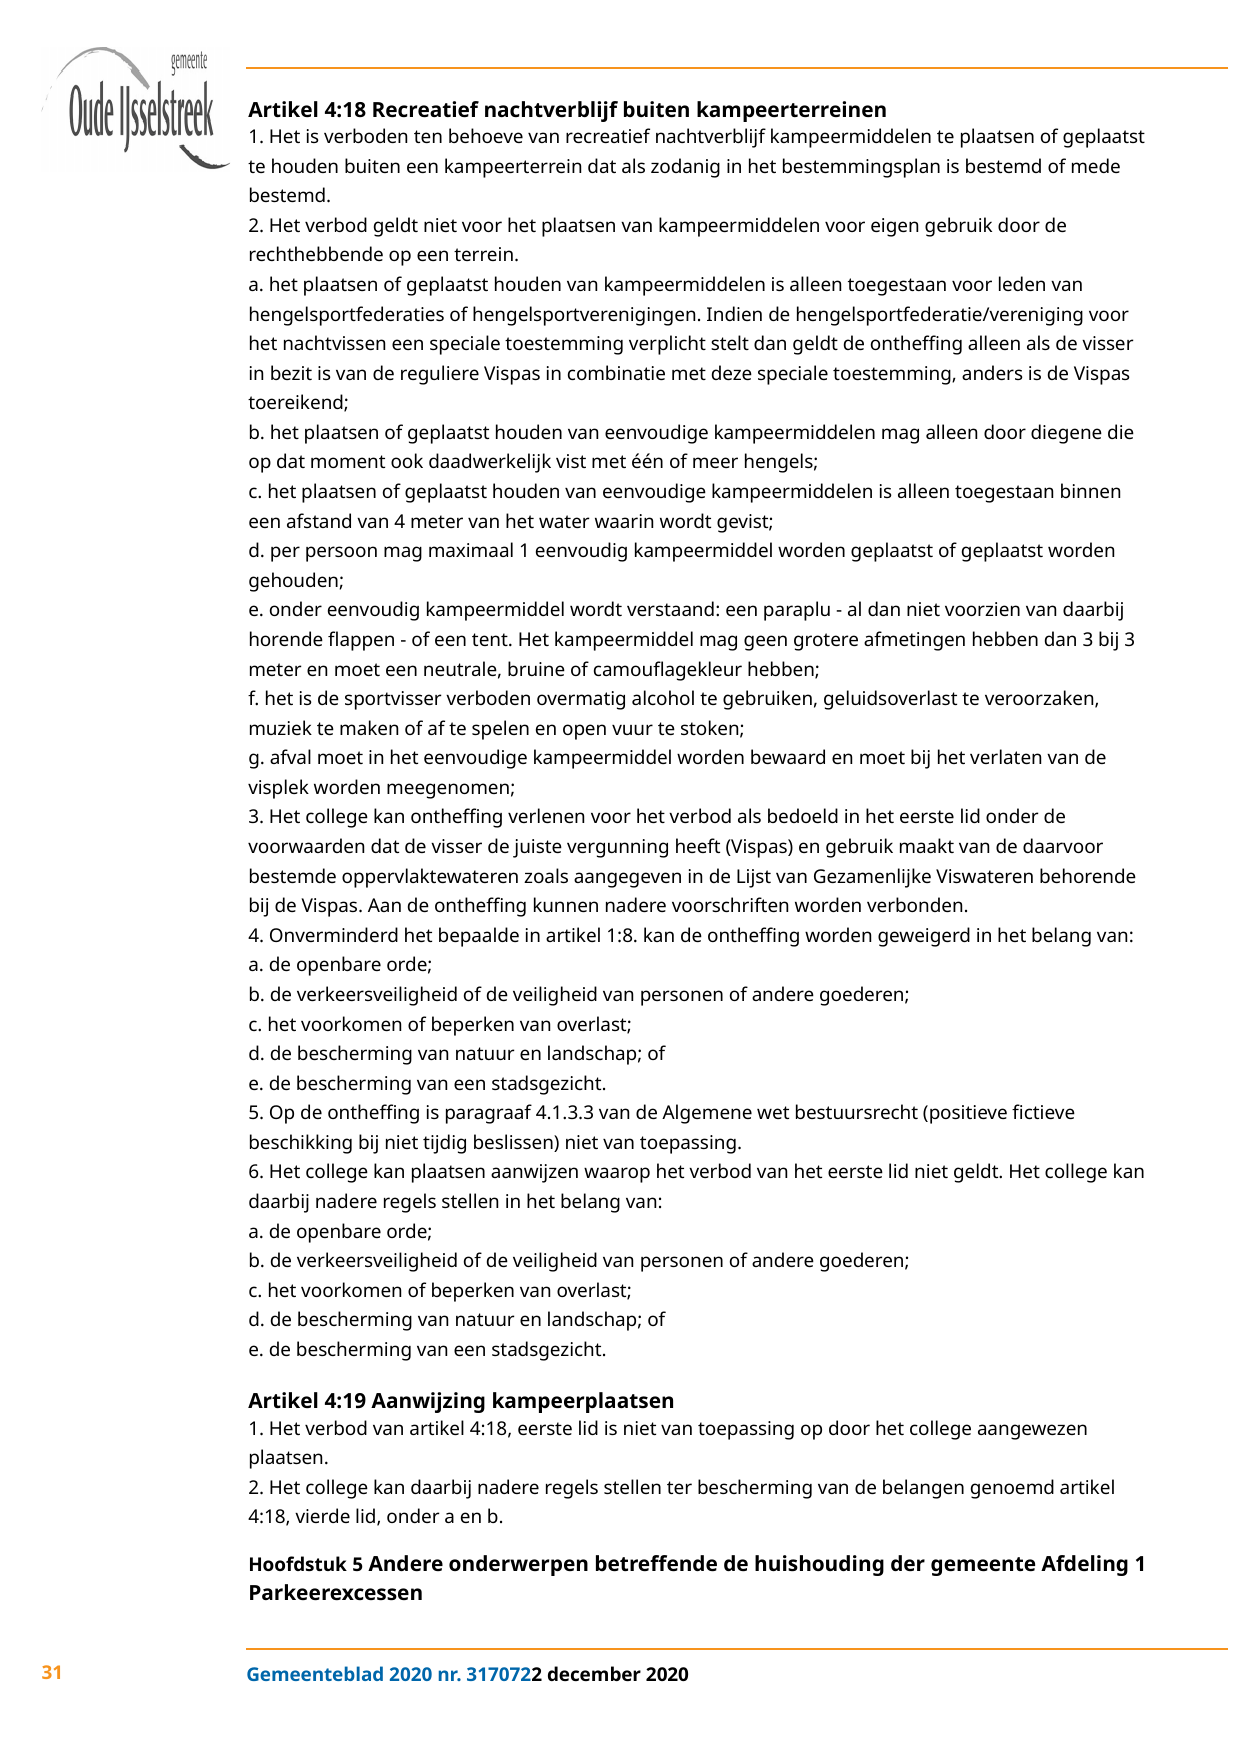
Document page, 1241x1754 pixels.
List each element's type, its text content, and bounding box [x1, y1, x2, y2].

text 1. Het is verboden ten behoeve van recreatief nachtverblijf kampeermiddelen te plaatsen of geplaatst te houden buiten een kampeerterrein dat als zodanig in het bestemmingsplan is bestemd of mede bestemd. [248, 123, 1152, 208]
text g. afval moet in het eenvoudige kampeermiddel worden bewaard en moet bij het verlaten van de visplek worden meegenomen; [248, 744, 1152, 800]
text 2. Het verbod geldt niet voor het plaatsen van kampeermiddelen voor eigen gebruik door de rechthebbende op een terrein. [248, 212, 1152, 267]
text Artikel 4:19 Aanwijzing kampeerplaatsen [248, 1387, 1152, 1415]
text f. het is de sportvisser verboden overmatig alcohol te gebruiken, geluidsoverlast te veroorzaken, muziek te maken of af te spelen en open vuur te stoken; [248, 685, 1152, 741]
text e. onder eenvoudig kampeermiddel wordt verstaand: een paraplu - al dan niet voorzien van daarbij horende flappen - of een tent. Het kampeermiddel mag geen grotere afmetingen hebben dan 3 bij 3 meter en moet een neutrale, bruine of camouflagekleur hebben; [248, 597, 1152, 681]
text 2. Het college kan daarbij nadere regels stellen ter bescherming van de belangen genoemd artikel 4:18, vierde lid, onder a en b. [248, 1474, 1152, 1529]
text b. de verkeersveiligheid of de veiligheid van personen of andere goederen; [248, 1247, 1152, 1273]
text d. per persoon mag maximaal 1 eenvoudig kampeermiddel worden geplaatst of geplaatst worden gehouden; [248, 537, 1152, 593]
text 5. Op de ontheffing is paragraaf 4.1.3.3 van de Algemene wet bestuursrecht (positieve fictieve beschikking bij niet tijdig beslissen) niet van toepassing. [248, 1099, 1152, 1155]
picture [41, 47, 231, 172]
text 1. Het verbod van artikel 4:18, eerste lid is niet van toepassing op door het college aangewezen plaatsen. [248, 1415, 1152, 1470]
text Artikel 4:18 Recreatief nachtverblijf buiten kampeerterreinen [248, 95, 1152, 123]
text 3. Het college kan ontheffing verlenen voor het verbod als bedoeld in het eerste lid onder de voorwaarden dat de visser de juiste vergunning heeft (Vispas) en gebruik maakt van de daarvoor bestemde oppervlaktewateren zoals aangegeven in de Lijst van Gezamenlijke Viswateren behorende bij de Vispas. Aan de ontheffing kunnen nadere voorschriften worden verbonden. [248, 804, 1152, 918]
text a. de openbare orde; [248, 1218, 1152, 1243]
text b. het plaatsen of geplaatst houden van eenvoudige kampeermiddelen mag alleen door diegene die op dat moment ook daadwerkelijk vist met één of meer hengels; [248, 419, 1152, 474]
text c. het plaatsen of geplaatst houden van eenvoudige kampeermiddelen is alleen toegestaan binnen een afstand van 4 meter van het water waarin wordt gevist; [248, 478, 1152, 533]
text c. het voorkomen of beperken van overlast; [248, 1277, 1152, 1303]
text Hoofdstuk 5 Andere onderwerpen betreffende de huishouding der gemeente Afdeling 1 Parkeerexcessen [248, 1549, 1152, 1606]
text 4. Onverminderd het bepaalde in artikel 1:8. kan de ontheffing worden geweigerd in het belang van: [248, 922, 1152, 948]
text d. de bescherming van natuur en landschap; of [248, 1040, 1152, 1066]
text c. het voorkomen of beperken van overlast; [248, 1011, 1152, 1036]
text a. de openbare orde; [248, 952, 1152, 977]
text d. de bescherming van natuur en landschap; of [248, 1307, 1152, 1332]
text a. het plaatsen of geplaatst houden van kampeermiddelen is alleen toegestaan voor leden van hengelsportfederaties of hengelsportverenigingen. Indien de hengelsportfederatie/vereniging voor het nachtvissen een speciale toestemming verplicht stelt dan geldt de ontheffing alleen als de visser in bezit is van de reguliere Vispas in combinatie met deze speciale toestemming, anders is de Vispas toereikend; [248, 271, 1152, 415]
text 6. Het college kan plaatsen aanwijzen waarop het verbod van het eerste lid niet geldt. Het college kan daarbij nadere regels stellen in het belang van: [248, 1159, 1152, 1214]
text e. de bescherming van een stadsgezicht. [248, 1070, 1152, 1096]
text b. de verkeersveiligheid of de veiligheid van personen of andere goederen; [248, 981, 1152, 1007]
text e. de bescherming van een stadsgezicht. [248, 1336, 1152, 1362]
